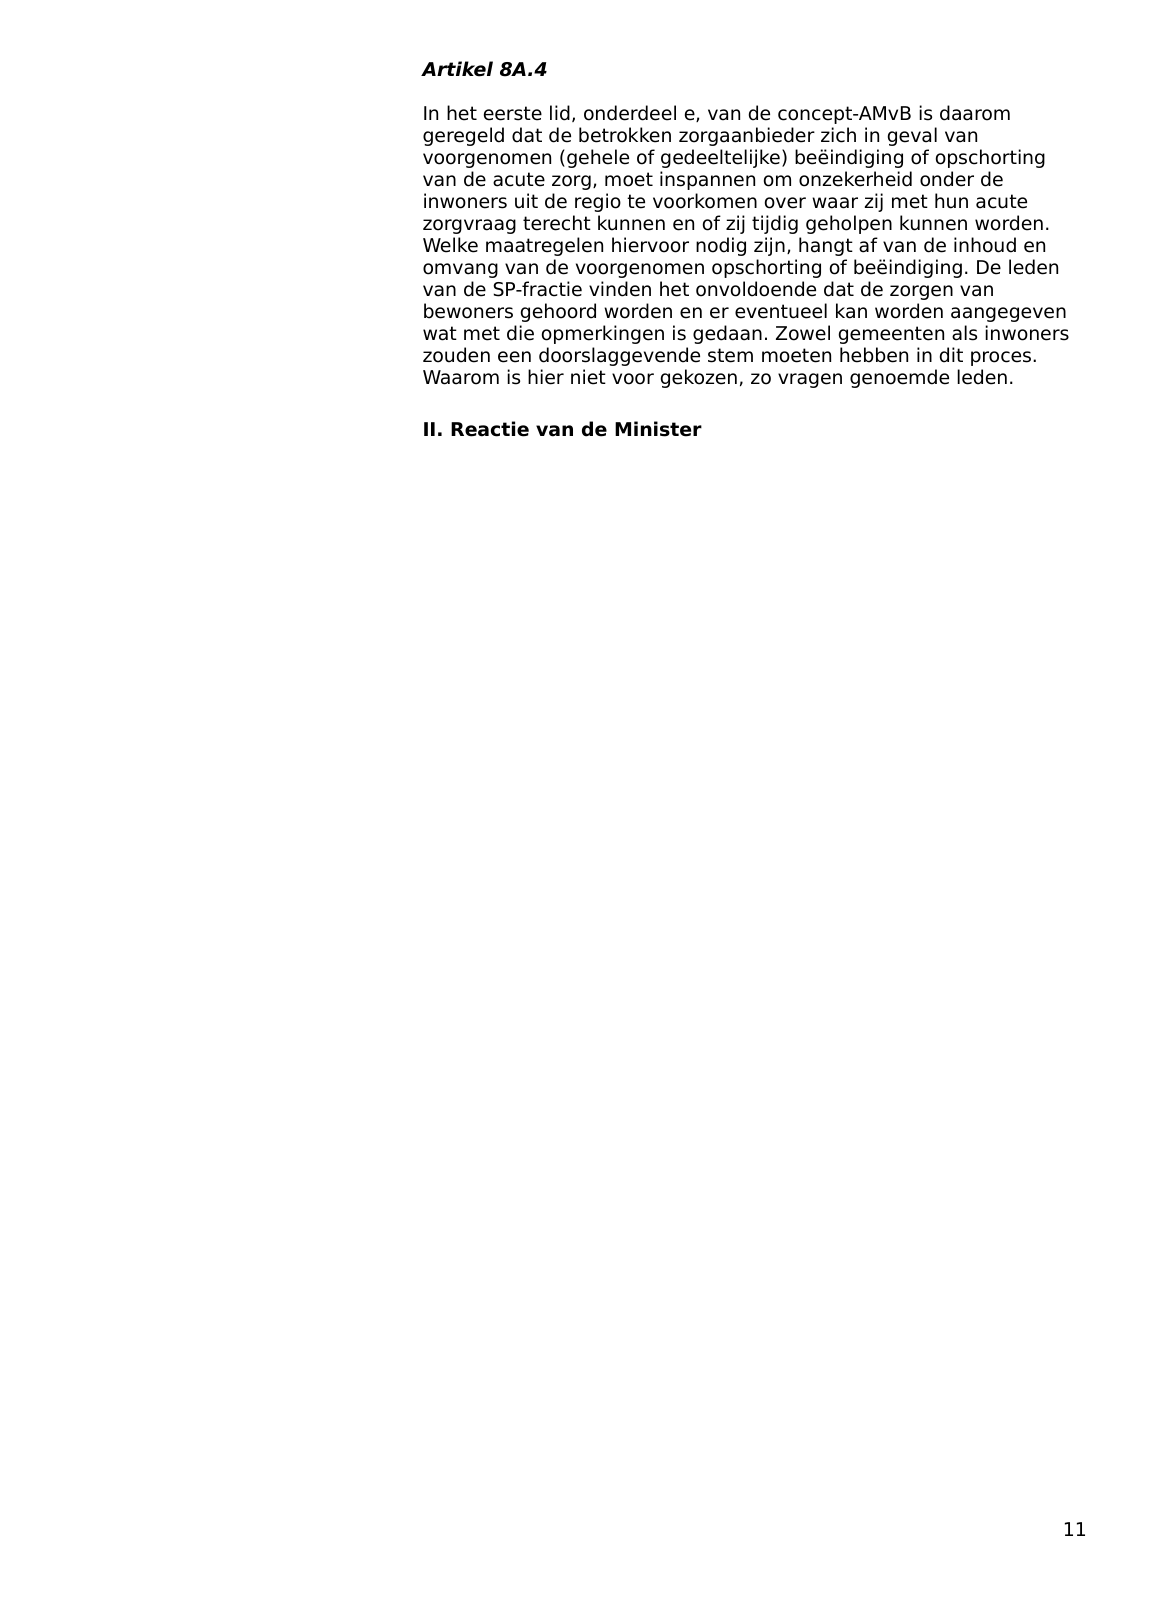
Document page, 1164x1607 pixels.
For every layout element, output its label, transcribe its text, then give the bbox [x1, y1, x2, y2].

subtitle Artikel 8A.4 [422, 59, 1087, 81]
subtitle II. Reactie van de Minister [422, 419, 1087, 441]
text In het eerste lid, onderdeel e, van de concept-AMvB is daarom geregeld dat de betrokken zorgaanbieder zich in geval van voorgenomen (gehele of gedeeltelijke) beëindiging of opschorting van de acute zorg, moet inspannen om onzekerheid onder de inwoners uit de regio te voorkomen over waar zij met hun acute zorgvraag terecht kunnen en of zij tijdig geholpen kunnen worden. Welke maatregelen hiervoor nodig zijn, hangt af van de inhoud en omvang van de voorgenomen opschorting of beëindiging. De leden van de SP-fractie vinden het onvoldoende dat de zorgen van bewoners gehoord worden en er eventueel kan worden aangegeven wat met die opmerkingen is gedaan. Zowel gemeenten als inwoners zouden een doorslaggevende stem moeten hebben in dit proces. Waarom is hier niet voor gekozen, zo vragen genoemde leden. [422, 103, 1087, 389]
